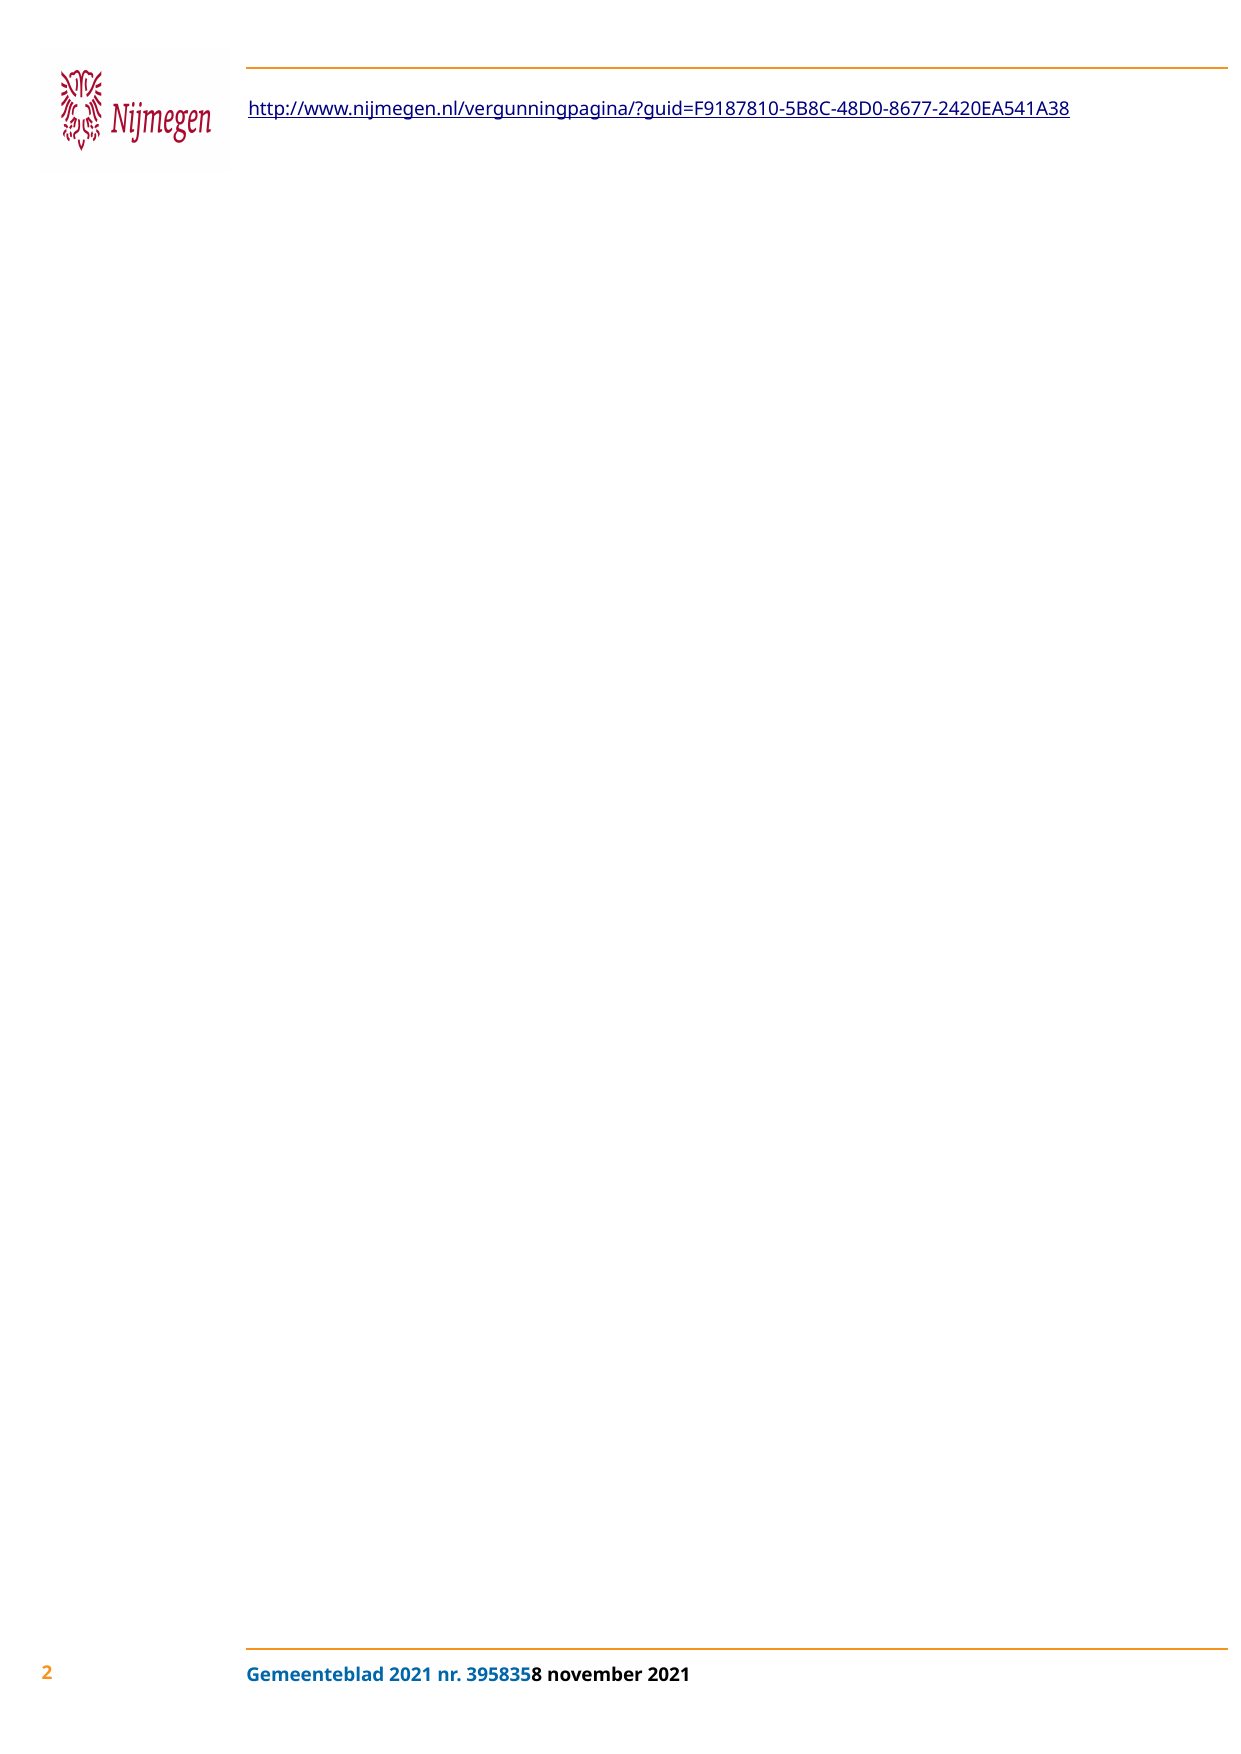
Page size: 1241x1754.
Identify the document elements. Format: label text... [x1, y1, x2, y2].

text http://www.nijmegen.nl/vergunningpagina/?guid=F9187810-5B8C-48D0-8677-2420EA541A38 [248, 95, 1152, 121]
picture [41, 47, 231, 172]
